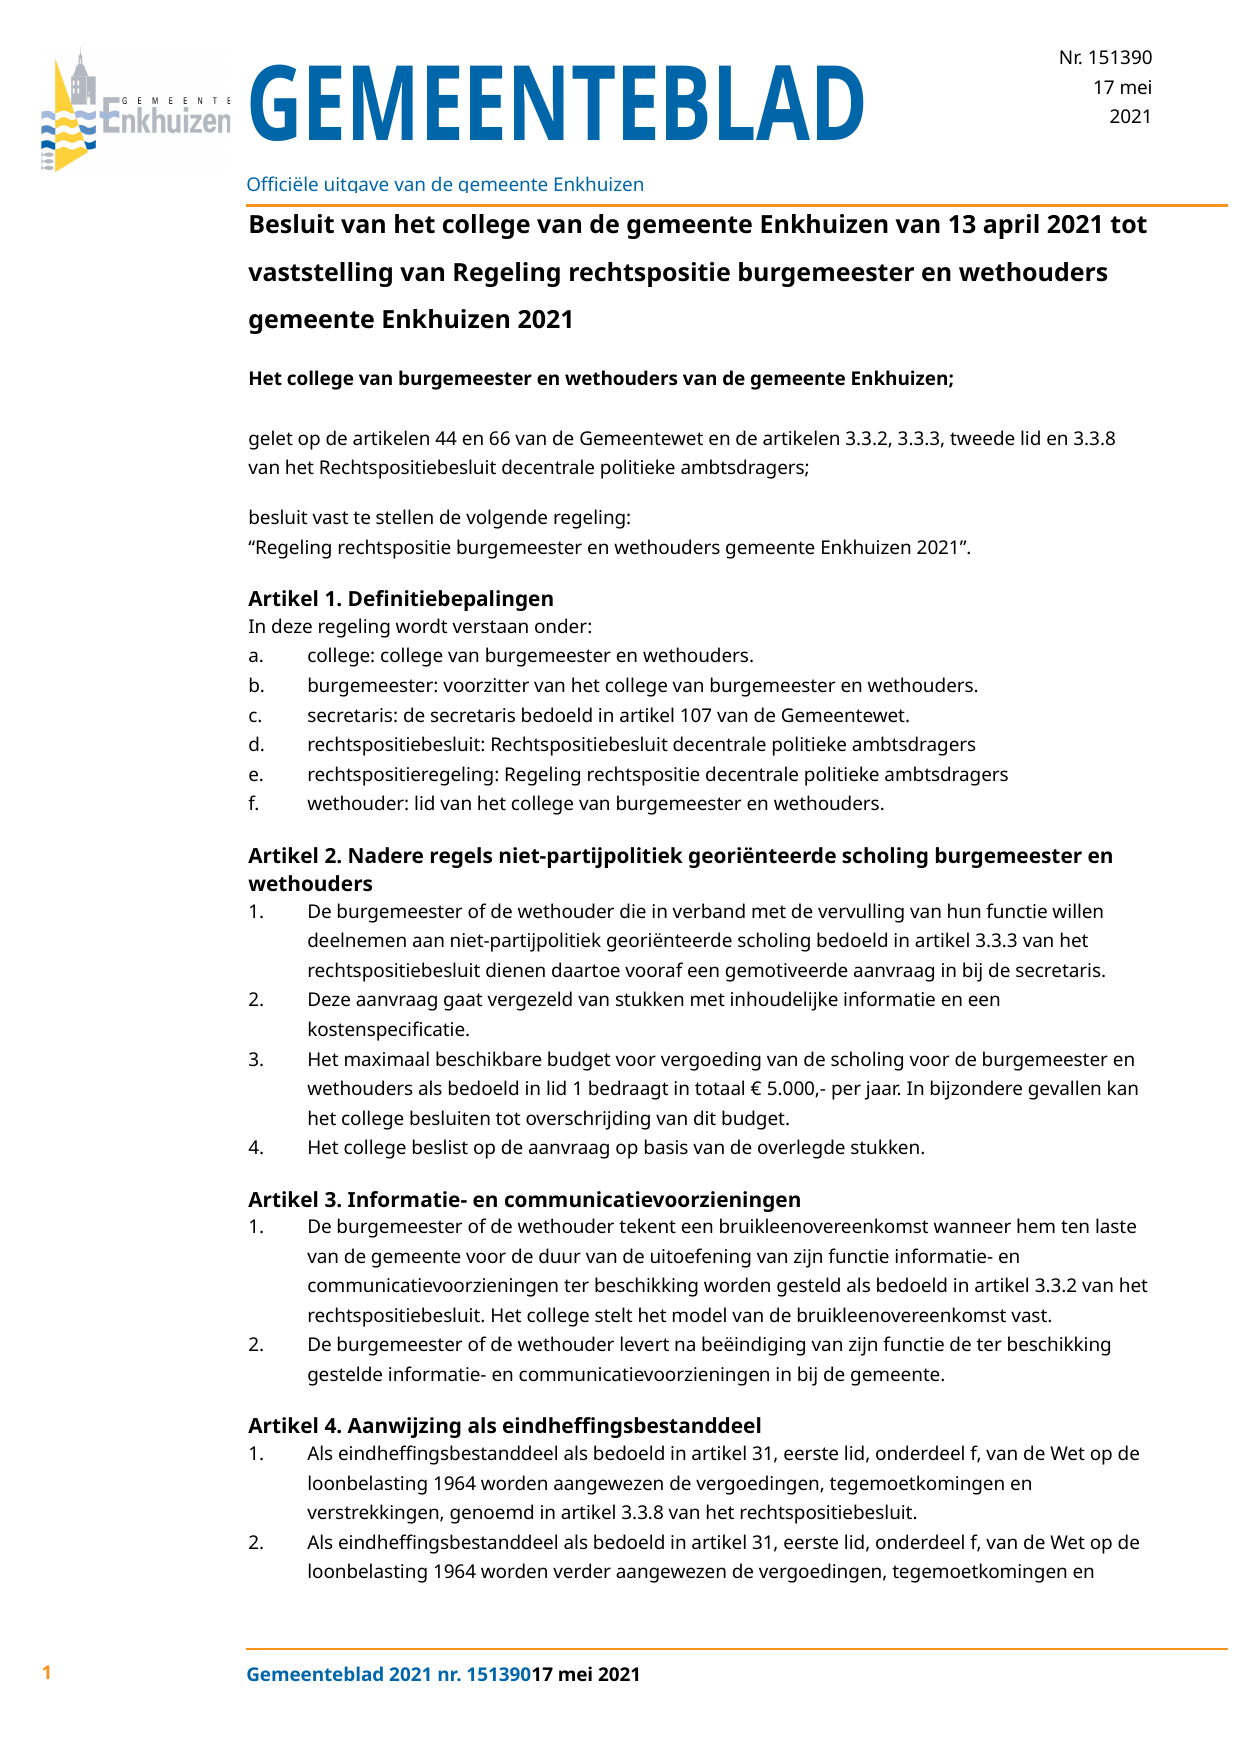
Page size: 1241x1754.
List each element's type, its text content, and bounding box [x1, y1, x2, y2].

picture [41, 47, 231, 172]
list secretaris: de secretaris bedoeld in artikel 107 van de Gemeentewet. [248, 702, 1152, 727]
list De burgemeester of de wethouder levert na beëindiging van zijn functie de ter beschikking gestelde informatie- en communicatievoorzieningen in bij de gemeente. [248, 1332, 1152, 1387]
list Als eindheffingsbestanddeel als bedoeld in artikel 31, eerste lid, onderdeel f, van de Wet op de loonbelasting 1964 worden aangewezen de vergoedingen, tegemoetkomingen en verstrekkingen, genoemd in artikel 3.3.8 van het rechtspositiebesluit. [248, 1440, 1152, 1525]
list wethouder: lid van het college van burgemeester en wethouders. [248, 791, 1152, 816]
text Artikel 3. Informatie- en communicatievoorzieningen [248, 1185, 1152, 1213]
text besluit vast te stellen de volgende regeling: [248, 504, 1152, 530]
text In deze regeling wordt verstaan onder: [248, 613, 1152, 639]
list Het college beslist op de aanvraag op basis van de overlegde stukken. [248, 1134, 1152, 1160]
text Artikel 4. Aanwijzing als eindheffingsbestanddeel [248, 1412, 1152, 1440]
list De burgemeester of de wethouder tekent een bruikleenovereenkomst wanneer hem ten laste van de gemeente voor de duur van de uitoefening van zijn functie informatie- en communicatievoorzieningen ter beschikking worden gesteld als bedoeld in artikel 3.3.2 van het rechtspositiebesluit. Het college stelt het model van de bruikleenovereenkomst vast. [248, 1213, 1152, 1328]
list burgemeester: voorzitter van het college van burgemeester en wethouders. [248, 672, 1152, 698]
text gelet op de artikelen 44 en 66 van de Gemeentewet en de artikelen 3.3.2, 3.3.3, tweede lid en 3.3.8 van het Rechtspositiebesluit decentrale politieke ambtsdragers; [248, 425, 1152, 480]
text Besluit van het college van de gemeente Enkhuizen van 13 april 2021 tot vaststelling van Regeling rechtspositie burgemeester en wethouders gemeente Enkhuizen 2021 [248, 207, 1152, 336]
text Het college van burgemeester en wethouders van de gemeente Enkhuizen; [248, 366, 1152, 391]
list Als eindheffingsbestanddeel als bedoeld in artikel 31, eerste lid, onderdeel f, van de Wet op de loonbelasting 1964 worden verder aangewezen de vergoedingen, tegemoetkomingen en [248, 1529, 1152, 1584]
text “Regeling rechtspositie burgemeester en wethouders gemeente Enkhuizen 2021”. [248, 534, 1152, 560]
text Artikel 1. Definitiebepalingen [248, 584, 1152, 613]
list rechtspositiebesluit: Rechtspositiebesluit decentrale politieke ambtsdragers [248, 731, 1152, 757]
list De burgemeester of de wethouder die in verband met de vervulling van hun functie willen deelnemen aan niet-partijpolitiek georiënteerde scholing bedoeld in artikel 3.3.3 van het rechtspositiebesluit dienen daartoe vooraf een gemotiveerde aanvraag in bij de secretaris. [248, 898, 1152, 983]
list rechtspositieregeling: Regeling rechtspositie decentrale politieke ambtsdragers [248, 761, 1152, 787]
list Het maximaal beschikbare budget voor vergoeding van de scholing voor de burgemeester en wethouders als bedoeld in lid 1 bedraagt in totaal € 5.000,- per jaar. In bijzondere gevallen kan het college besluiten tot overschrijding van dit budget. [248, 1046, 1152, 1131]
text Artikel 2. Nadere regels niet-partijpolitiek georiënteerde scholing burgemeester en wethouders [248, 841, 1152, 898]
list Deze aanvraag gaat vergezeld van stukken met inhoudelijke informatie en een kostenspecificatie. [248, 987, 1152, 1042]
list college: college van burgemeester en wethouders. [248, 643, 1152, 668]
